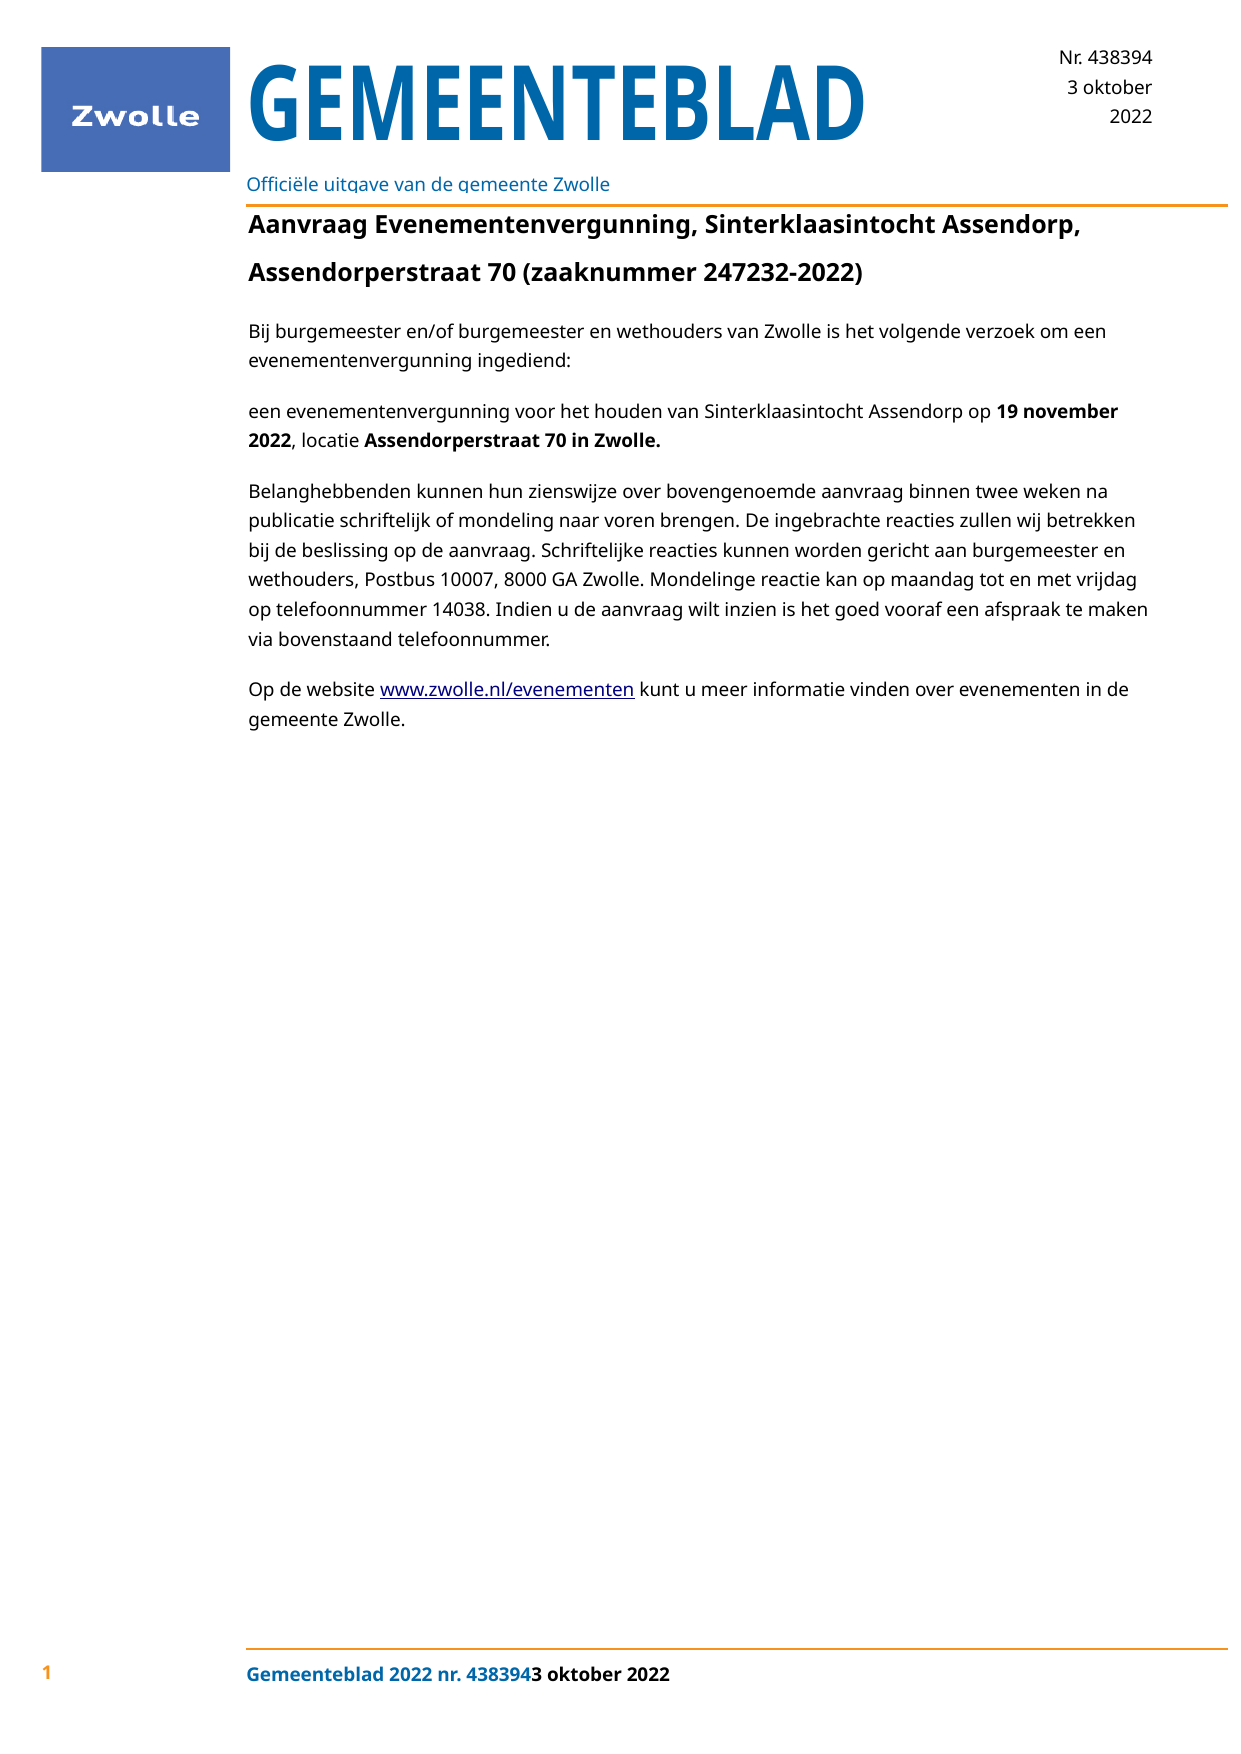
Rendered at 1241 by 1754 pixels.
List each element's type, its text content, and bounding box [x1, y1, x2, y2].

text Bij burgemeester en/of burgemeester en wethouders van Zwolle is het volgende verzoek om een evenementenvergunning ingediend: [248, 318, 1152, 373]
text Belanghebbenden kunnen hun zienswijze over bovengenoemde aanvraag binnen twee weken na publicatie schriftelijk of mondeling naar voren brengen. De ingebrachte reacties zullen wij betrekken bij de beslissing op de aanvraag. Schriftelijke reacties kunnen worden gericht aan burgemeester en wethouders, Postbus 10007, 8000 GA Zwolle. Mondelinge reactie kan op maandag tot en met vrijdag op telefoonnummer 14038. Indien u de aanvraag wilt inzien is het goed vooraf een afspraak te maken via bovenstaand telefoonnummer. [248, 478, 1152, 652]
text een evenementenvergunning voor het houden van Sinterklaasintocht Assendorp op 19 november 2022, locatie Assendorperstraat 70 in Zwolle. [248, 398, 1152, 453]
picture [41, 47, 231, 172]
text Aanvraag Evenementenvergunning, Sinterklaasintocht Assendorp, Assendorperstraat 70 (zaaknummer 247232-2022) [248, 207, 1152, 288]
text Op de website www.zwolle.nl/evenementen kunt u meer informatie vinden over evenementen in de gemeente Zwolle. [248, 676, 1152, 732]
